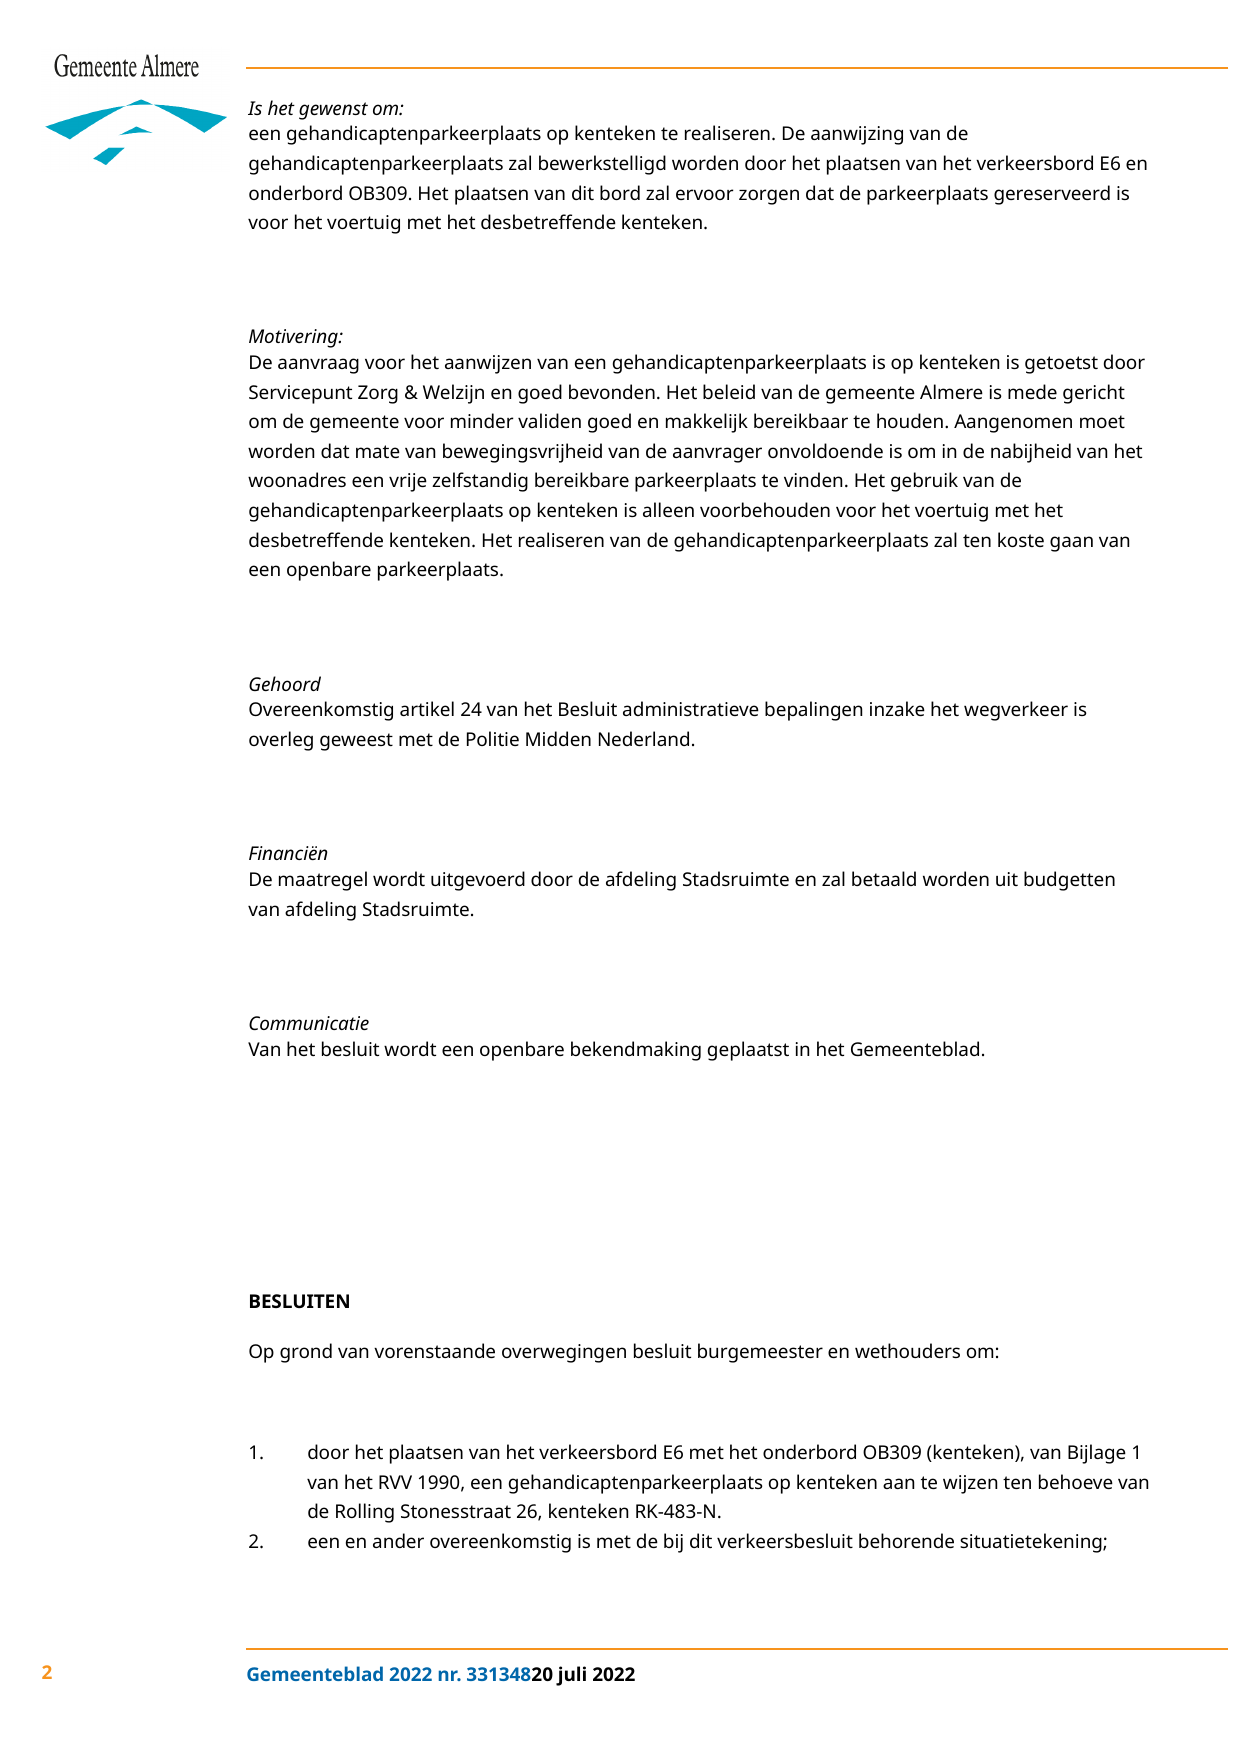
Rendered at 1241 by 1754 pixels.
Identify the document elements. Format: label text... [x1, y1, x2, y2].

text Financiën [248, 841, 1152, 866]
picture [41, 47, 231, 172]
list een en ander overeenkomstig is met de bij dit verkeersbesluit behorende situatietekening; [248, 1528, 1152, 1554]
text Op grond van vorenstaande overwegingen besluit burgemeester en wethouders om: [248, 1338, 1152, 1364]
text De aanvraag voor het aanwijzen van een gehandicaptenparkeerplaats is op kenteken is getoetst door Servicepunt Zorg & Welzijn en goed bevonden. Het beleid van de gemeente Almere is mede gericht om de gemeente voor minder validen goed en makkelijk bereikbaar te houden. Aangenomen moet worden dat mate van bewegingsvrijheid van de aanvrager onvoldoende is om in de nabijheid van het woonadres een vrije zelfstandig bereikbare parkeerplaats te vinden. Het gebruik van de gehandicaptenparkeerplaats op kenteken is alleen voorbehouden voor het voertuig met het desbetreffende kenteken. Het realiseren van de gehandicaptenparkeerplaats zal ten koste gaan van een openbare parkeerplaats. [248, 349, 1152, 582]
text De maatregel wordt uitgevoerd door de afdeling Stadsruimte en zal betaald worden uit budgetten van afdeling Stadsruimte. [248, 866, 1152, 922]
text Van het besluit wordt een openbare bekendmaking geplaatst in het Gemeenteblad. [248, 1036, 1152, 1062]
text Overeenkomstig artikel 24 van het Besluit administratieve bepalingen inzake het wegverkeer is overleg geweest met de Politie Midden Nederland. [248, 697, 1152, 752]
text BESLUITEN [248, 1288, 1152, 1314]
text Communicatie [248, 1010, 1152, 1036]
text een gehandicaptenparkeerplaats op kenteken te realiseren. De aanwijzing van de gehandicaptenparkeerplaats zal bewerkstelligd worden door het plaatsen van het verkeersbord E6 en onderbord OB309. Het plaatsen van dit bord zal ervoor zorgen dat de parkeerplaats gereserveerd is voor het voertuig met het desbetreffende kenteken. [248, 121, 1152, 235]
text Is het gewenst om: [248, 95, 1152, 121]
text Motivering: [248, 324, 1152, 349]
text Gehoord [248, 671, 1152, 697]
list door het plaatsen van het verkeersbord E6 met het onderbord OB309 (kenteken), van Bijlage 1 van het RVV 1990, een gehandicaptenparkeerplaats op kenteken aan te wijzen ten behoeve van de Rolling Stonesstraat 26, kenteken RK-483-N. [248, 1439, 1152, 1524]
